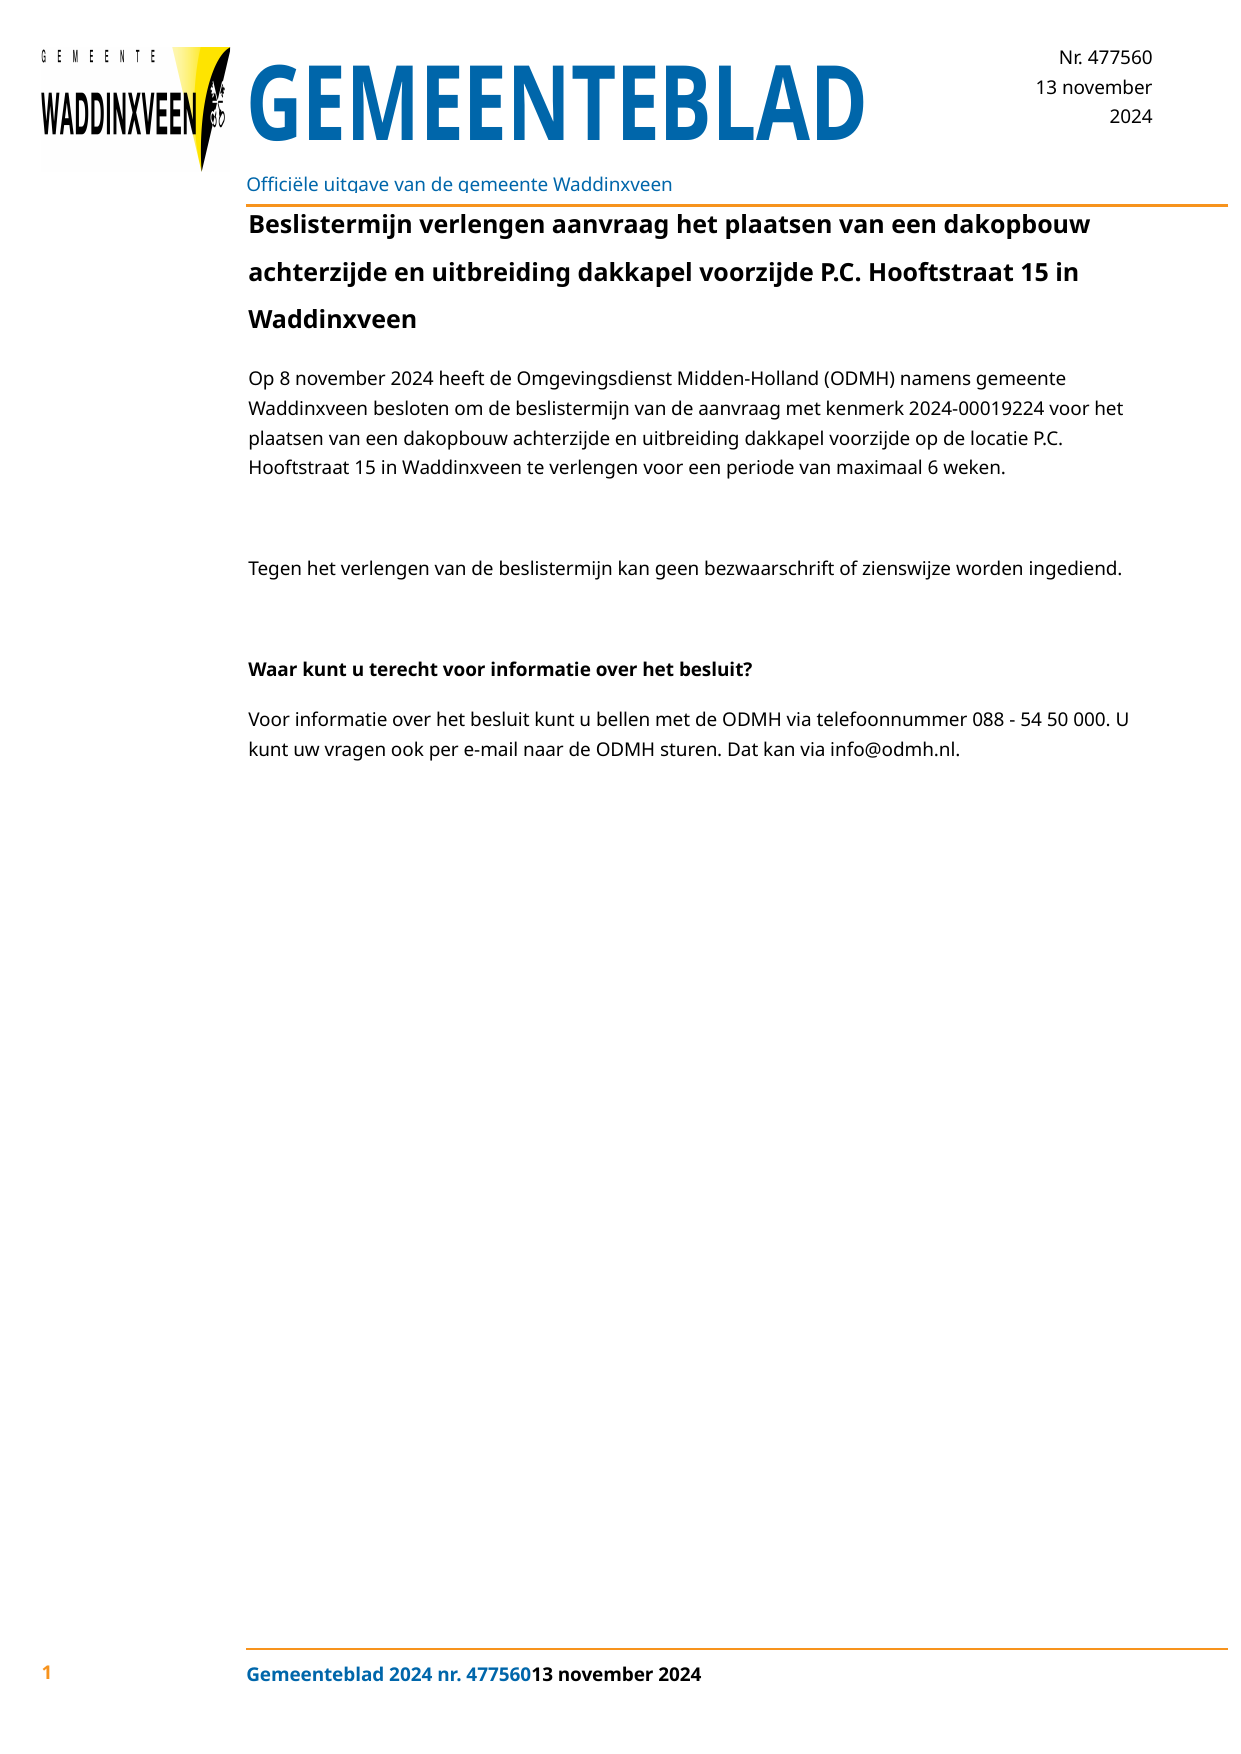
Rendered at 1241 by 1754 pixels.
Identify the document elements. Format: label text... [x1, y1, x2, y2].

text Waar kunt u terecht voor informatie over het besluit? [248, 656, 1152, 682]
text Voor informatie over het besluit kunt u bellen met de ODMH via telefoonnummer 088 - 54 50 000. U kunt uw vragen ook per e-mail naar de ODMH sturen. Dat kan via info@odmh.nl. [248, 706, 1152, 762]
text Op 8 november 2024 heeft de Omgevingsdienst Midden-Holland (ODMH) namens gemeente Waddinxveen besloten om de beslistermijn van de aanvraag met kenmerk 2024-00019224 voor het plaatsen van een dakopbouw achterzijde en uitbreiding dakkapel voorzijde op de locatie P.C. Hooftstraat 15 in Waddinxveen te verlengen voor een periode van maximaal 6 weken. [248, 366, 1152, 480]
picture [41, 47, 231, 172]
text Tegen het verlengen van de beslistermijn kan geen bezwaarschrift of zienswijze worden ingediend. [248, 555, 1152, 581]
text Beslistermijn verlengen aanvraag het plaatsen van een dakopbouw achterzijde en uitbreiding dakkapel voorzijde P.C. Hooftstraat 15 in Waddinxveen [248, 207, 1152, 336]
